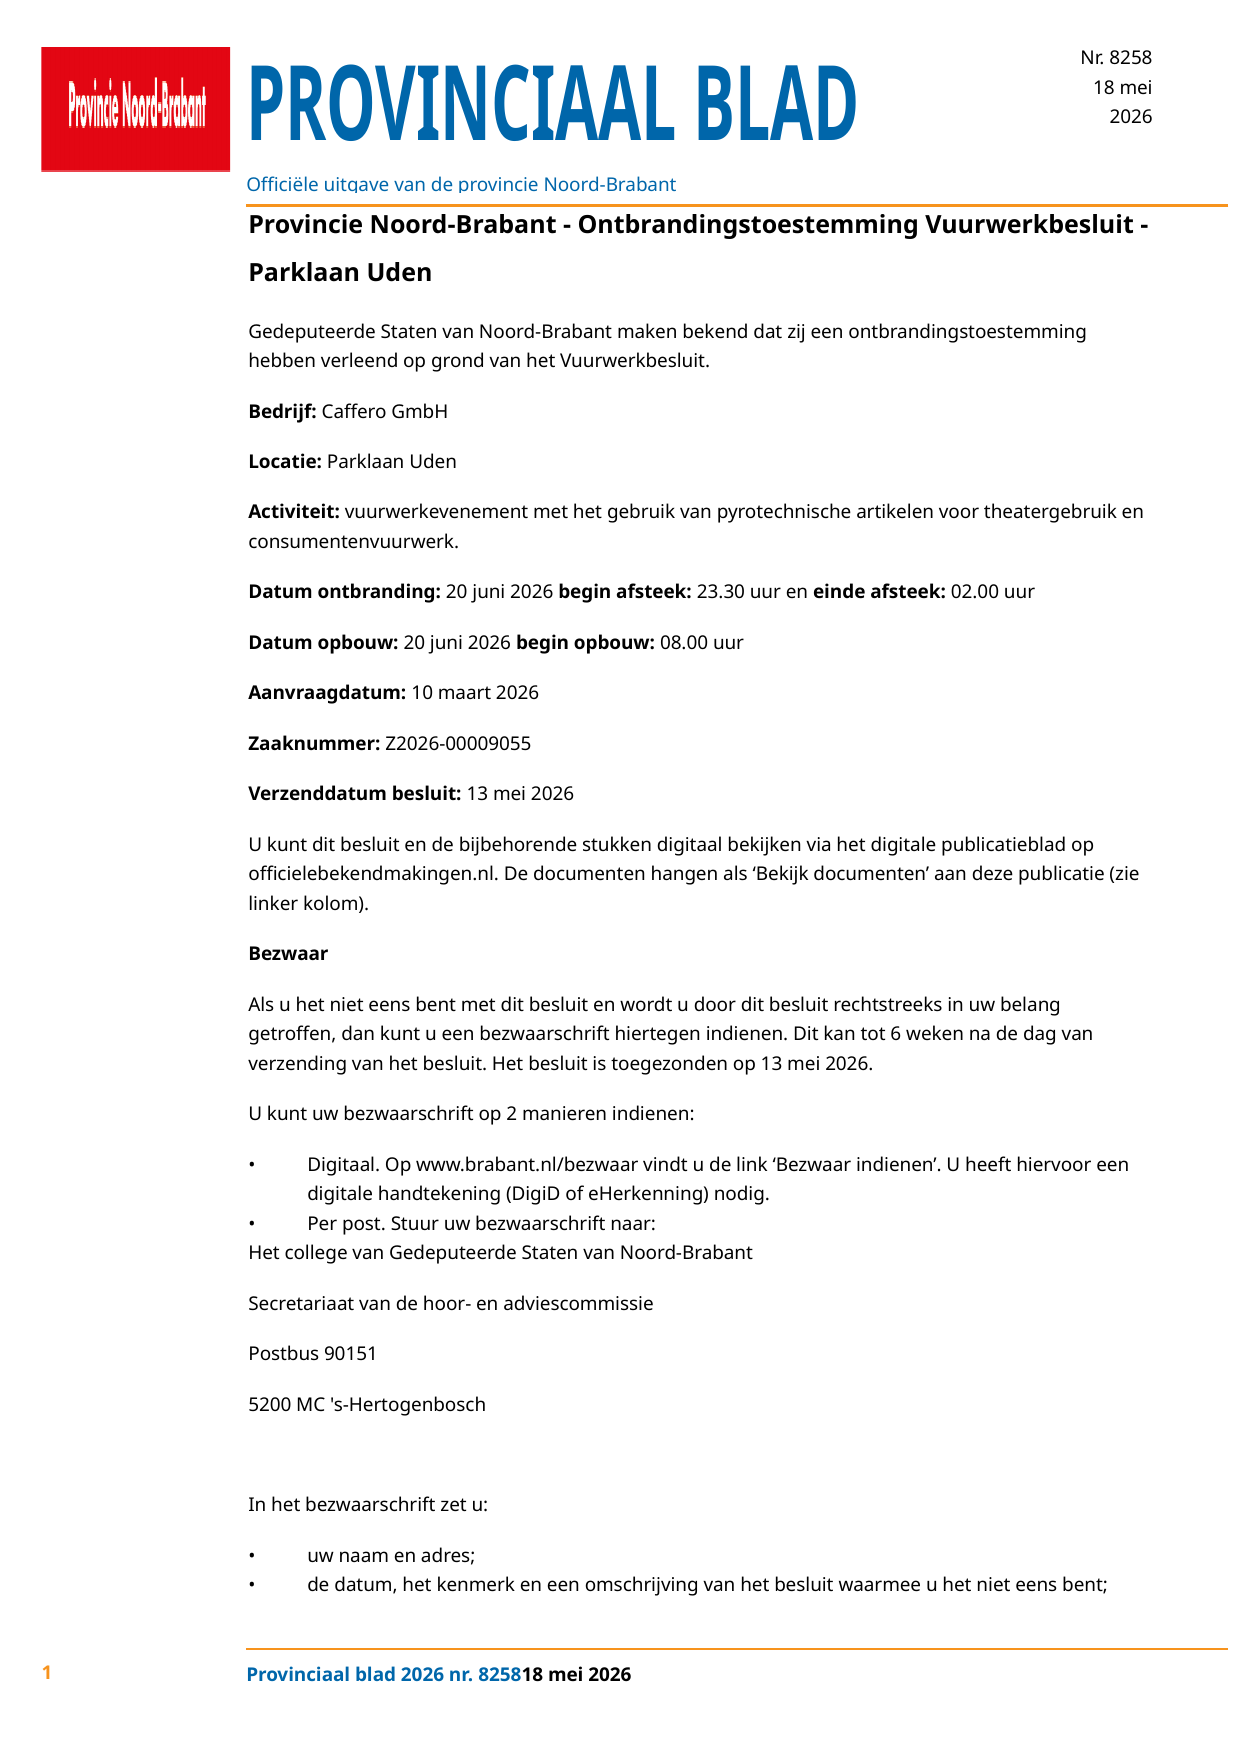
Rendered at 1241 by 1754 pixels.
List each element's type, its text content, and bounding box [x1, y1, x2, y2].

text Bedrijf: Caffero GmbH [248, 398, 1152, 424]
text Provincie Noord-Brabant - Ontbrandingstoestemming Vuurwerkbesluit - Parklaan Uden [248, 207, 1152, 288]
list de datum, het kenmerk en een omschrijving van het besluit waarmee u het niet eens bent; [248, 1572, 1152, 1597]
text Postbus 90151 [248, 1340, 1152, 1366]
text Als u het niet eens bent met dit besluit en wordt u door dit besluit rechtstreeks in uw belang getroffen, dan kunt u een bezwaarschrift hiertegen indienen. Dit kan tot 6 weken na de dag van verzending van het besluit. Het besluit is toegezonden op 13 mei 2026. [248, 991, 1152, 1076]
text Zaaknummer: Z2026-00009055 [248, 730, 1152, 756]
text Het college van Gedeputeerde Staten van Noord-Brabant [248, 1239, 1152, 1265]
list uw naam en adres; [248, 1542, 1152, 1568]
text Datum ontbranding: 20 juni 2026 begin afsteek: 23.30 uur en einde afsteek: 02.00 uur [248, 579, 1152, 604]
text In het bezwaarschrift zet u: [248, 1492, 1152, 1517]
text Gedeputeerde Staten van Noord-Brabant maken bekend dat zij een ontbrandingstoestemming hebben verleend op grond van het Vuurwerkbesluit. [248, 318, 1152, 373]
text Locatie: Parklaan Uden [248, 448, 1152, 474]
text Datum opbouw: 20 juni 2026 begin opbouw: 08.00 uur [248, 629, 1152, 655]
list Per post. Stuur uw bezwaarschrift naar: [248, 1210, 1152, 1236]
text Verzenddatum besluit: 13 mei 2026 [248, 780, 1152, 806]
text Bezwaar [248, 940, 1152, 966]
text U kunt uw bezwaarschrift op 2 manieren indienen: [248, 1100, 1152, 1126]
text Activiteit: vuurwerkevenement met het gebruik van pyrotechnische artikelen voor theatergebruik en consumentenvuurwerk. [248, 499, 1152, 554]
text U kunt dit besluit en de bijbehorende stukken digitaal bekijken via het digitale publicatieblad op officielebekendmakingen.nl. De documenten hangen als ‘Bekijk documenten’ aan deze publicatie (zie linker kolom). [248, 831, 1152, 916]
text Secretariaat van de hoor- en adviescommissie [248, 1290, 1152, 1316]
list Digitaal. Op www.brabant.nl/bezwaar vindt u de link ‘Bezwaar indienen’. U heeft hiervoor een digitale handtekening (DigiD of eHerkenning) nodig. [248, 1151, 1152, 1206]
picture [41, 47, 231, 172]
text 5200 MC 's‑Hertogenbosch [248, 1391, 1152, 1417]
text Aanvraagdatum: 10 maart 2026 [248, 679, 1152, 705]
